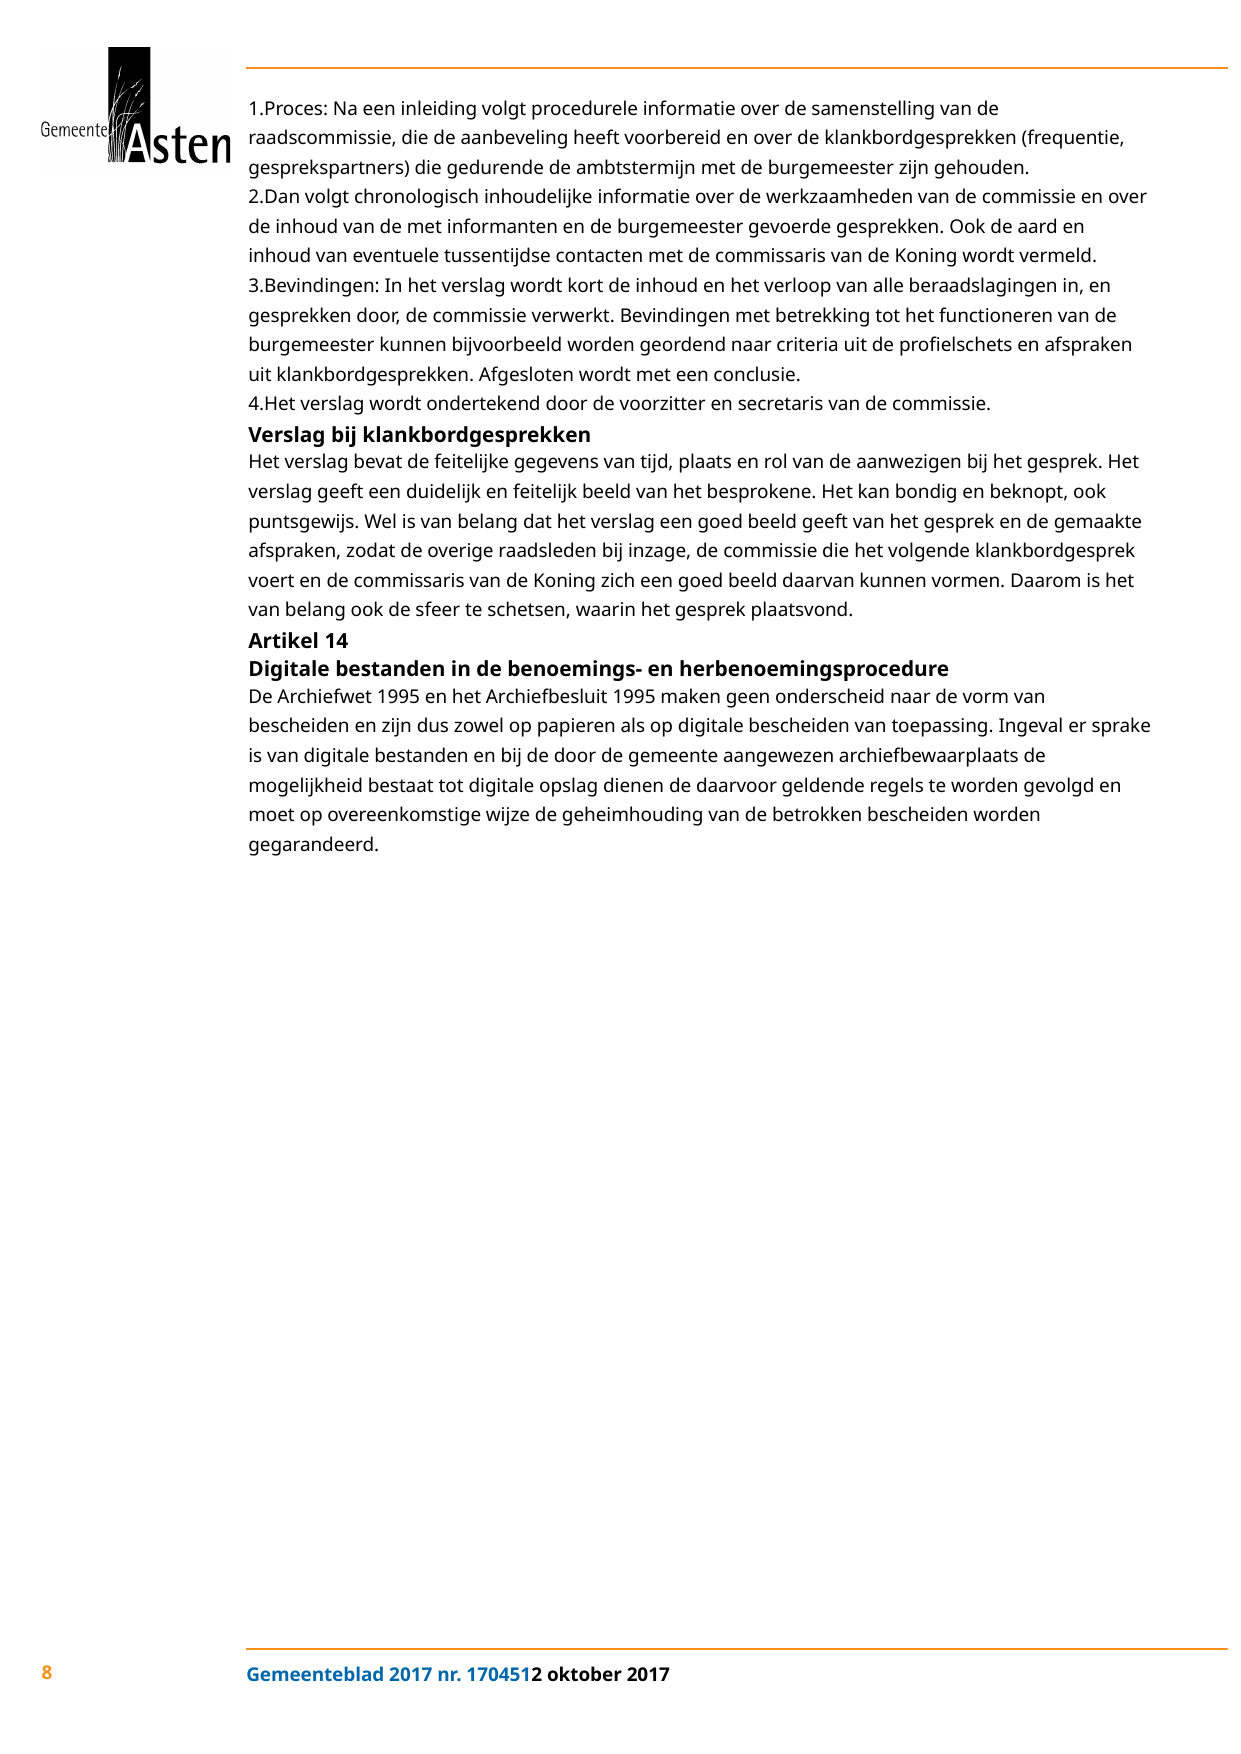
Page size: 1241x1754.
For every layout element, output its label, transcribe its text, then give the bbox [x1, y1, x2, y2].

text 3.Bevindingen: In het verslag wordt kort de inhoud en het verloop van alle beraadslagingen in, en gesprekken door, de commissie verwerkt. Bevindingen met betrekking tot het functioneren van de burgemeester kunnen bijvoorbeeld worden geordend naar criteria uit de profielschets en afspraken uit klankbordgesprekken. Afgesloten wordt met een conclusie. [248, 272, 1152, 387]
text 4.Het verslag wordt ondertekend door de voorzitter en secretaris van de commissie. [248, 391, 1152, 416]
text Verslag bij klankbordgesprekken [248, 420, 1152, 449]
text 1.Proces: Na een inleiding volgt procedurele informatie over de samenstelling van de raadscommissie, die de aanbeveling heeft voorbereid en over de klankbordgesprekken (frequentie, gesprekspartners) die gedurende de ambtstermijn met de burgemeester zijn gehouden. [248, 95, 1152, 180]
text Artikel 14 [248, 626, 1152, 654]
picture [41, 47, 231, 172]
text Digitale bestanden in de benoemings- en herbenoemingsprocedure [248, 654, 1152, 683]
text 2.Dan volgt chronologisch inhoudelijke informatie over de werkzaamheden van de commissie en over de inhoud van de met informanten en de burgemeester gevoerde gesprekken. Ook de aard en inhoud van eventuele tussentijdse contacten met de commissaris van de Koning wordt vermeld. [248, 183, 1152, 268]
text Het verslag bevat de feitelijke gegevens van tijd, plaats en rol van de aanwezigen bij het gesprek. Het verslag geeft een duidelijk en feitelijk beeld van het besprokene. Het kan bondig en beknopt, ook puntsgewijs. Wel is van belang dat het verslag een goed beeld geeft van het gesprek en de gemaakte afspraken, zodat de overige raadsleden bij inzage, de commissie die het volgende klankbordgesprek voert en de commissaris van de Koning zich een goed beeld daarvan kunnen vormen. Daarom is het van belang ook de sfeer te schetsen, waarin het gesprek plaatsvond. [248, 449, 1152, 622]
text De Archiefwet 1995 en het Archiefbesluit 1995 maken geen onderscheid naar de vorm van bescheiden en zijn dus zowel op papieren als op digitale bescheiden van toepassing. Ingeval er sprake is van digitale bestanden en bij de door de gemeente aangewezen archiefbewaarplaats de mogelijkheid bestaat tot digitale opslag dienen de daarvoor geldende regels te worden gevolgd en moet op overeenkomstige wijze de geheimhouding van de betrokken bescheiden worden gegarandeerd. [248, 683, 1152, 857]
